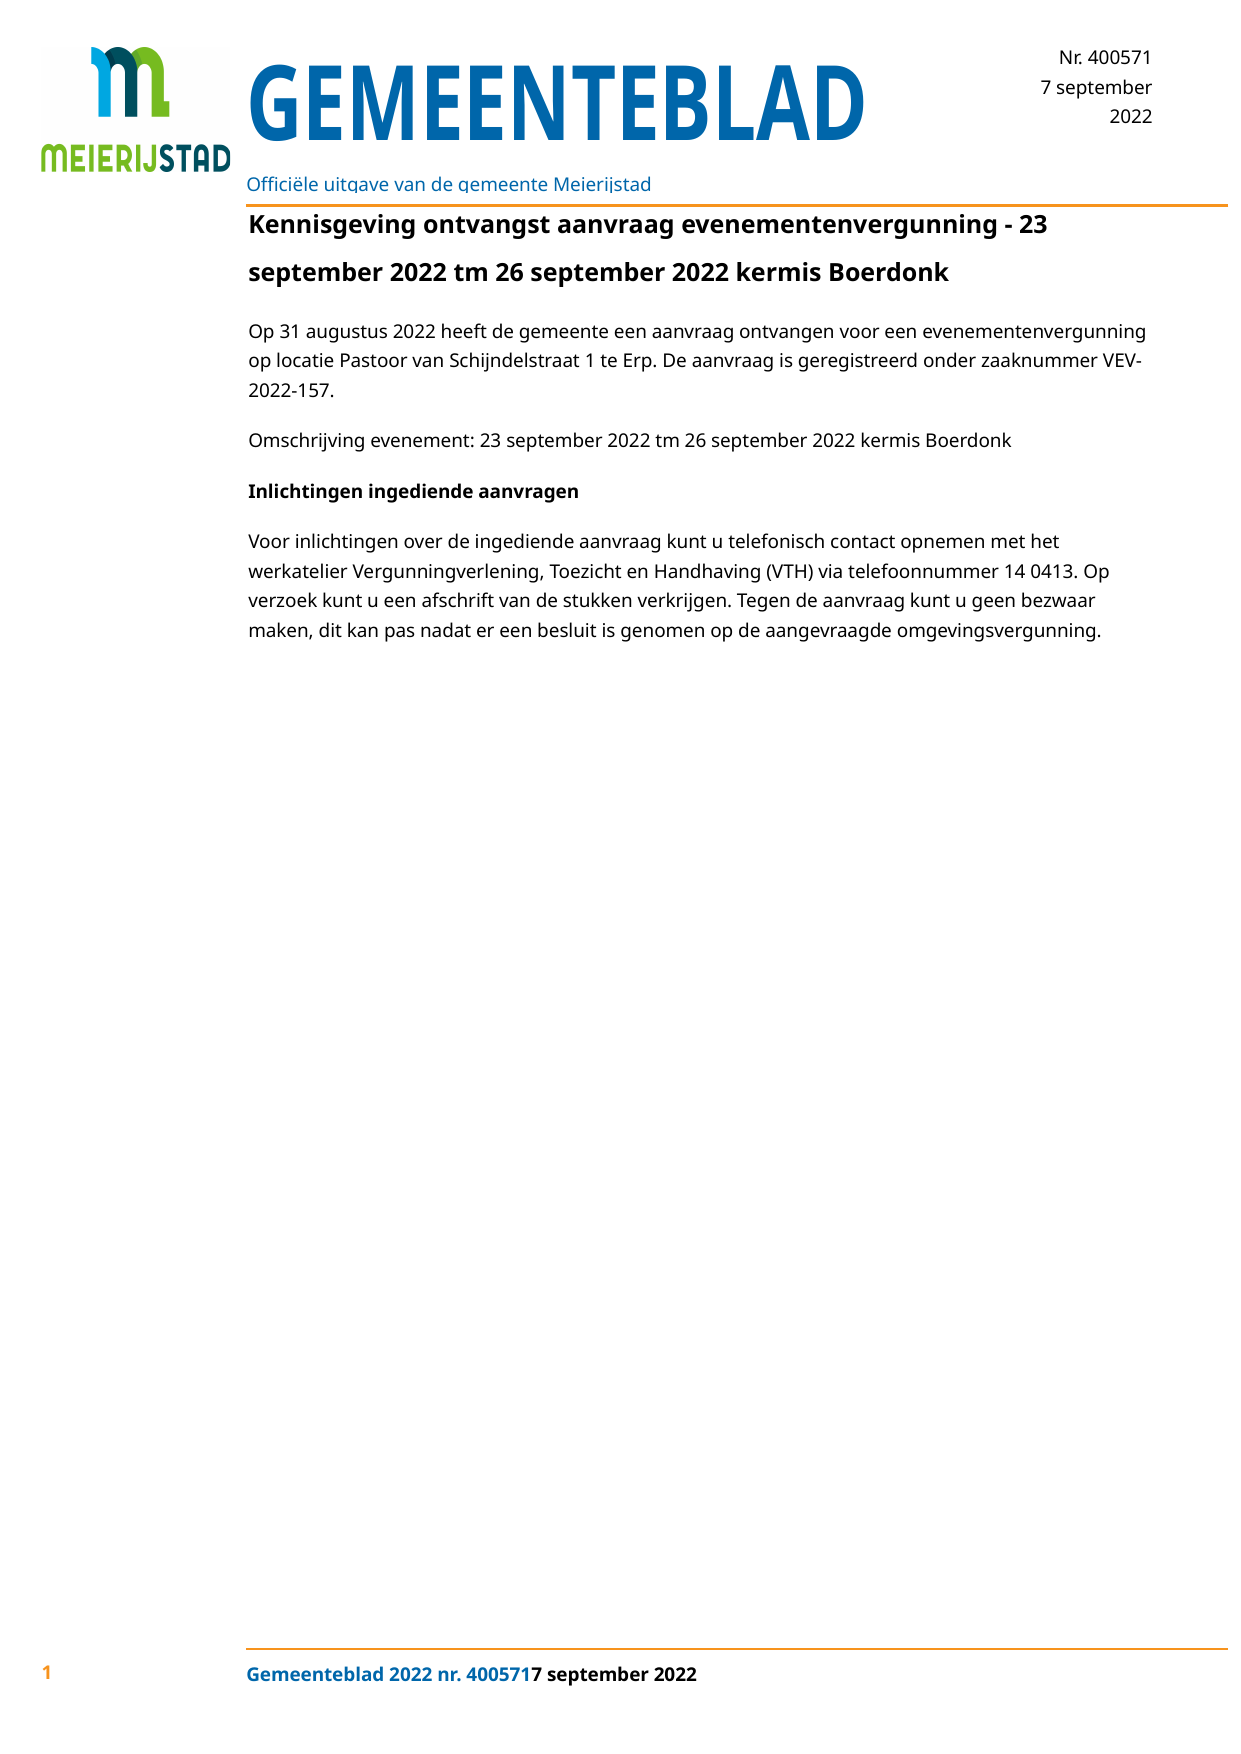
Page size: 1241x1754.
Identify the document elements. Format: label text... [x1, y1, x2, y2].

picture [41, 47, 231, 172]
text Voor inlichtingen over de ingediende aanvraag kunt u telefonisch contact opnemen met het werkatelier Vergunningverlening, Toezicht en Handhaving (VTH) via telefoonnummer 14 0413. Op verzoek kunt u een afschrift van de stukken verkrijgen. Tegen de aanvraag kunt u geen bezwaar maken, dit kan pas nadat er een besluit is genomen op de aangevraagde omgevingsvergunning. [248, 528, 1152, 643]
text Omschrijving evenement: 23 september 2022 tm 26 september 2022 kermis Boerdonk [248, 427, 1152, 453]
text Inlichtingen ingediende aanvragen [248, 478, 1152, 504]
text Op 31 augustus 2022 heeft de gemeente een aanvraag ontvangen voor een evenementenvergunning op locatie Pastoor van Schijndelstraat 1 te Erp. De aanvraag is geregistreerd onder zaaknummer VEV-2022-157. [248, 318, 1152, 403]
text Kennisgeving ontvangst aanvraag evenementenvergunning - 23 september 2022 tm 26 september 2022 kermis Boerdonk [248, 207, 1152, 288]
